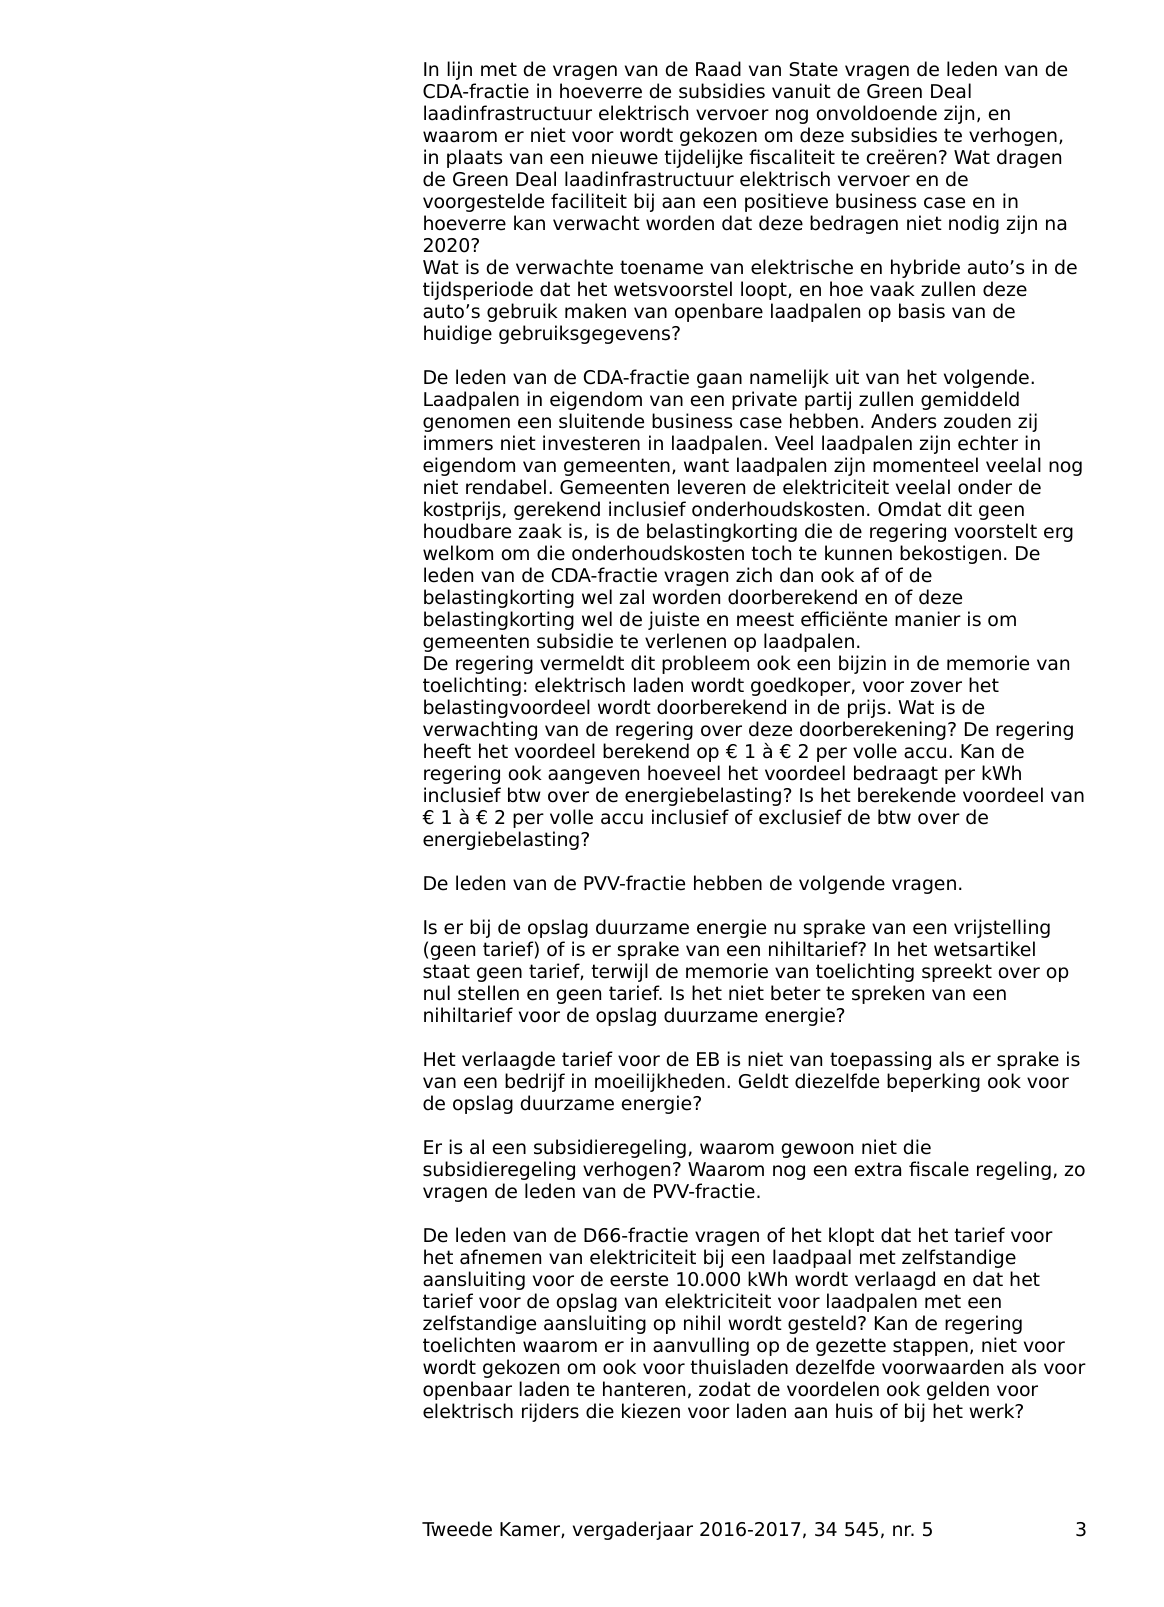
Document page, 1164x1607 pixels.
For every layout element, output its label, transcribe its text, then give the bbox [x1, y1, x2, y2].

text Het verlaagde tarief voor de EB is niet van toepassing als er sprake is van een bedrijf in moeilijkheden. Geldt diezelfde beperking ook voor de opslag duurzame energie? [422, 1049, 1087, 1115]
text De regering vermeldt dit probleem ook een bijzin in de memorie van toelichting: elektrisch laden wordt goedkoper, voor zover het belastingvoordeel wordt doorberekend in de prijs. Wat is de verwachting van de regering over deze doorberekening? De regering heeft het voordeel berekend op € 1 à € 2 per volle accu. Kan de regering ook aangeven hoeveel het voordeel bedraagt per kWh inclusief btw over de energiebelasting? Is het berekende voordeel van € 1 à € 2 per volle accu inclusief of exclusief de btw over de energiebelasting? [422, 653, 1087, 851]
text De leden van de D66-fractie vragen of het klopt dat het tarief voor het afnemen van elektriciteit bij een laadpaal met zelfstandige aansluiting voor de eerste 10.000 kWh wordt verlaagd en dat het tarief voor de opslag van elektriciteit voor laadpalen met een zelfstandige aansluiting op nihil wordt gesteld? Kan de regering toelichten waarom er in aanvulling op de gezette stappen, niet voor wordt gekozen om ook voor thuisladen dezelfde voorwaarden als voor openbaar laden te hanteren, zodat de voordelen ook gelden voor elektrisch rijders die kiezen voor laden aan huis of bij het werk? [422, 1225, 1087, 1423]
text In lijn met de vragen van de Raad van State vragen de leden van de CDA-fractie in hoeverre de subsidies vanuit de Green Deal laadinfrastructuur elektrisch vervoer nog onvoldoende zijn, en waarom er niet voor wordt gekozen om deze subsidies te verhogen, in plaats van een nieuwe tijdelijke fiscaliteit te creëren? Wat dragen de Green Deal laadinfrastructuur elektrisch vervoer en de voorgestelde faciliteit bij aan een positieve business case en in hoeverre kan verwacht worden dat deze bedragen niet nodig zijn na 2020? [422, 59, 1087, 257]
text Wat is de verwachte toename van elektrische en hybride auto’s in de tijdsperiode dat het wetsvoorstel loopt, en hoe vaak zullen deze auto’s gebruik maken van openbare laadpalen op basis van de huidige gebruiksgegevens? [422, 257, 1087, 345]
text Is er bij de opslag duurzame energie nu sprake van een vrijstelling (geen tarief) of is er sprake van een nihiltarief? In het wetsartikel staat geen tarief, terwijl de memorie van toelichting spreekt over op nul stellen en geen tarief. Is het niet beter te spreken van een nihiltarief voor de opslag duurzame energie? [422, 917, 1087, 1027]
text De leden van de CDA-fractie gaan namelijk uit van het volgende. Laadpalen in eigendom van een private partij zullen gemiddeld genomen een sluitende business case hebben. Anders zouden zij immers niet investeren in laadpalen. Veel laadpalen zijn echter in eigendom van gemeenten, want laadpalen zijn momenteel veelal nog niet rendabel. Gemeenten leveren de elektriciteit veelal onder de kostprijs, gerekend inclusief onderhoudskosten. Omdat dit geen houdbare zaak is, is de belastingkorting die de regering voorstelt erg welkom om die onderhoudskosten toch te kunnen bekostigen. De leden van de CDA-fractie vragen zich dan ook af of de belastingkorting wel zal worden doorberekend en of deze belastingkorting wel de juiste en meest efficiënte manier is om gemeenten subsidie te verlenen op laadpalen. [422, 367, 1087, 653]
text De leden van de PVV-fractie hebben de volgende vragen. [422, 873, 1087, 895]
text Er is al een subsidieregeling, waarom gewoon niet die subsidieregeling verhogen? Waarom nog een extra fiscale regeling, zo vragen de leden van de PVV-fractie. [422, 1137, 1087, 1203]
